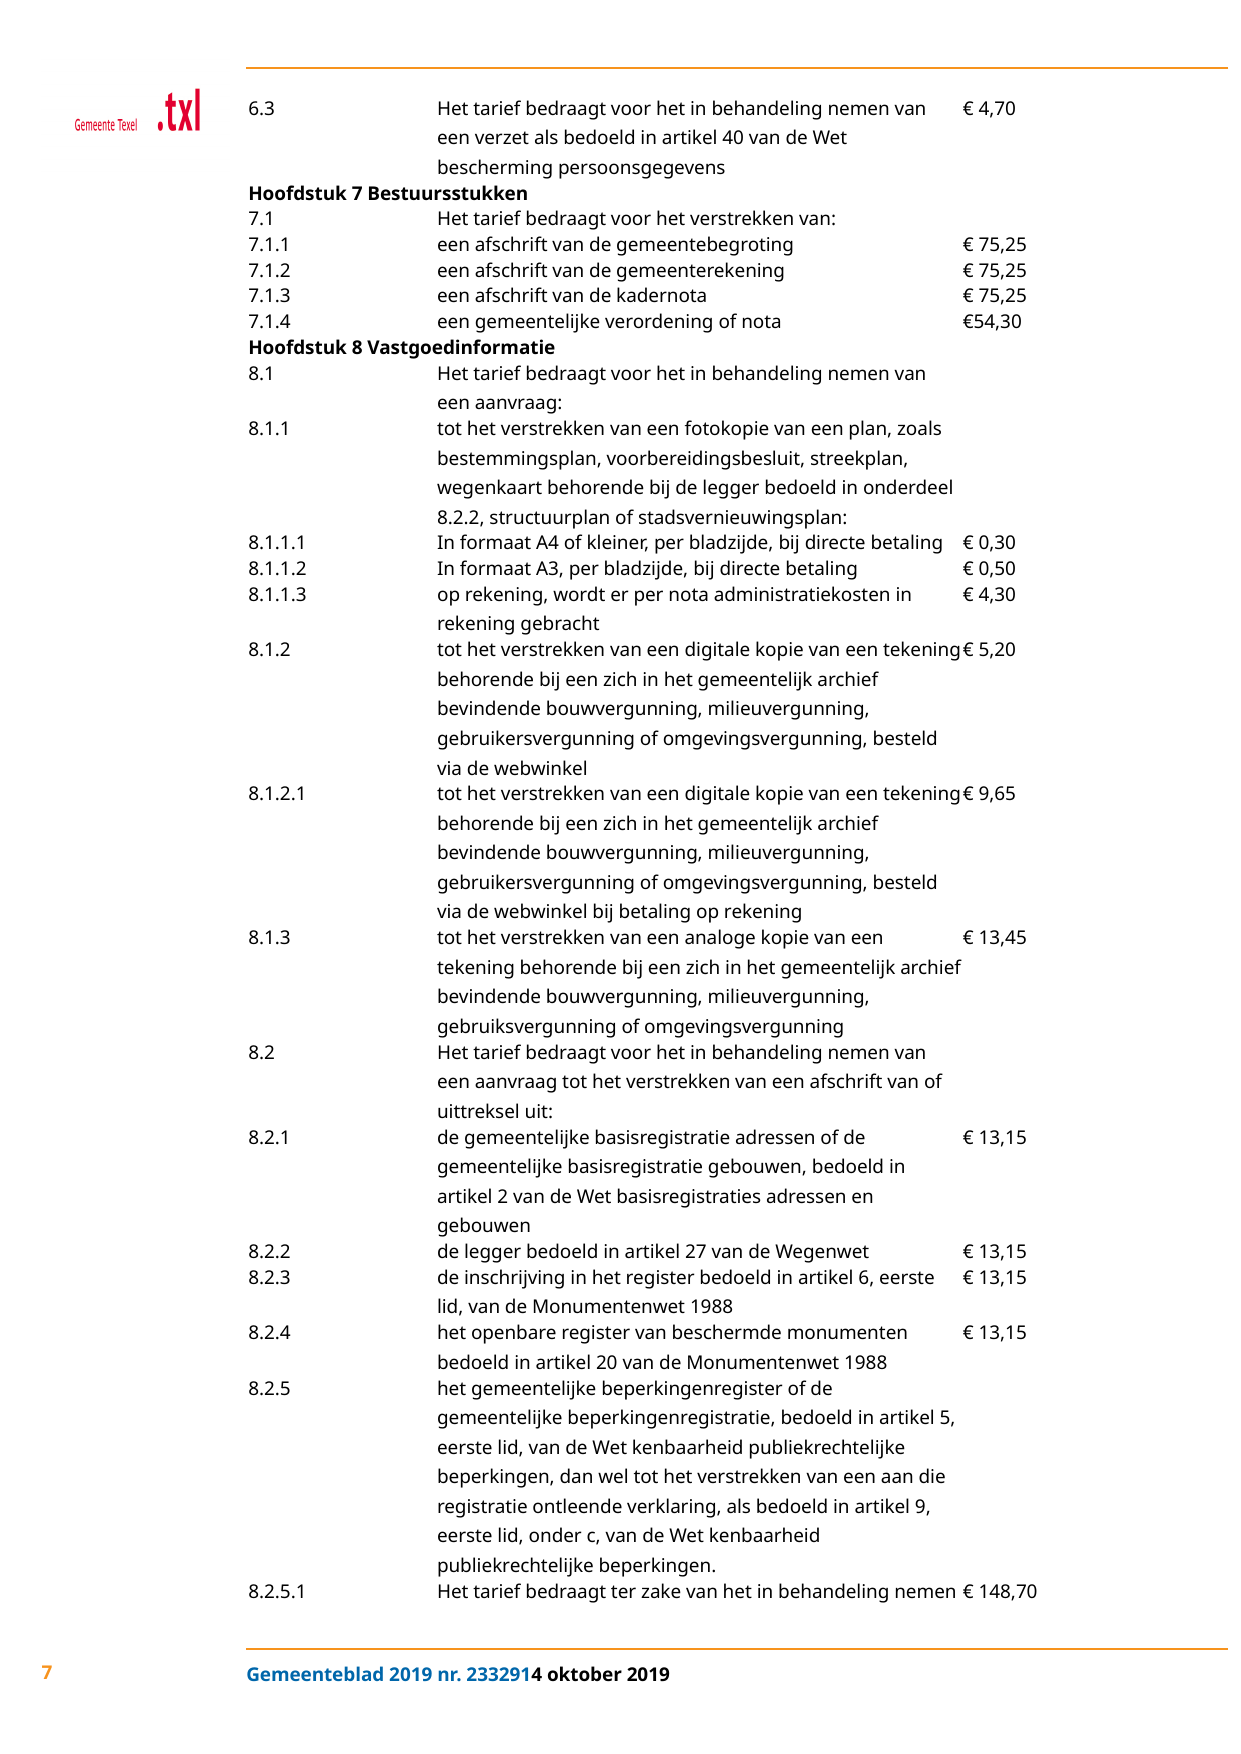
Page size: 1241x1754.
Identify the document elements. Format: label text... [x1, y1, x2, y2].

picture [41, 47, 231, 172]
table_cell € 5,20 [963, 636, 1152, 780]
table_cell een afschrift van de gemeenterekening [437, 257, 963, 283]
table_cell € 13,15 [963, 1238, 1152, 1264]
table_cell 8.1.2 [248, 636, 437, 780]
table_cell 8.2 [248, 1039, 437, 1124]
table_cell € 13,15 [963, 1124, 1152, 1238]
table_cell 8.1.1.3 [248, 581, 437, 636]
table_cell op rekening, wordt er per nota administratiekosten in rekening gebracht [437, 581, 963, 636]
table_cell 8.2.2 [248, 1238, 437, 1264]
table_cell € 75,25 [963, 257, 1152, 283]
table_cell de gemeentelijke basisregistratie adressen of de gemeentelijke basisregistratie gebouwen, bedoeld in artikel 2 van de Wet basisregistraties adressen en gebouwen [437, 1124, 963, 1238]
table_cell een afschrift van de gemeentebegroting [437, 231, 963, 257]
table_cell een gemeentelijke verordening of nota [437, 308, 963, 334]
table_cell [963, 1375, 1152, 1578]
table_cell 7.1 [248, 205, 437, 231]
table_cell 8.1.1.1 [248, 530, 437, 555]
table_cell In formaat A3, per bladzijde, bij directe betaling [437, 555, 963, 581]
table_cell 7.1.2 [248, 257, 437, 283]
table_cell € 75,25 [963, 231, 1152, 257]
table_cell 8.2.3 [248, 1264, 437, 1319]
table_cell 6.3 [248, 95, 437, 180]
table_cell [963, 415, 1152, 529]
table_cell 8.1.1 [248, 415, 437, 529]
table_cell Het tarief bedraagt voor het in behandeling nemen van een aanvraag tot het verstrekken van een afschrift van of uittreksel uit: [437, 1039, 963, 1124]
table_cell Het tarief bedraagt voor het in behandeling nemen van een aanvraag: [437, 360, 963, 415]
table_cell tot het verstrekken van een digitale kopie van een tekening behorende bij een zich in het gemeentelijk archief bevindende bouwvergunning, milieuvergunning, gebruikersvergunning of omgevingsvergunning, besteld via de webwinkel bij betaling op rekening [437, 780, 963, 924]
table_cell Het tarief bedraagt voor het verstrekken van: [437, 205, 963, 231]
table_cell tot het verstrekken van een digitale kopie van een tekening behorende bij een zich in het gemeentelijk archief bevindende bouwvergunning, milieuvergunning, gebruikersvergunning of omgevingsvergunning, besteld via de webwinkel [437, 636, 963, 780]
table_cell [963, 1039, 1152, 1124]
table_cell een afschrift van de kadernota [437, 283, 963, 308]
table_cell € 4,70 [963, 95, 1152, 180]
table_cell Hoofdstuk 8 Vastgoedinformatie [248, 334, 1152, 360]
table_cell In formaat A4 of kleiner, per bladzijde, bij directe betaling [437, 530, 963, 555]
table_cell € 9,65 [963, 780, 1152, 924]
table_cell € 75,25 [963, 283, 1152, 308]
table_cell € 13,15 [963, 1264, 1152, 1319]
table_cell 8.2.5.1 [248, 1578, 437, 1604]
table_cell Het tarief bedraagt voor het in behandeling nemen van een verzet als bedoeld in artikel 40 van de Wet bescherming persoonsgegevens [437, 95, 963, 180]
table_cell 7.1.1 [248, 231, 437, 257]
table_cell 8.2.5 [248, 1375, 437, 1578]
table_cell de inschrijving in het register bedoeld in artikel 6, eerste lid, van de Monumentenwet 1988 [437, 1264, 963, 1319]
table_cell 8.1 [248, 360, 437, 415]
table_cell het openbare register van beschermde monumenten bedoeld in artikel 20 van de Monumentenwet 1988 [437, 1319, 963, 1375]
table_cell tot het verstrekken van een analoge kopie van een tekening behorende bij een zich in het gemeentelijk archief bevindende bouwvergunning, milieuvergunning, gebruiksvergunning of omgevingsvergunning [437, 925, 963, 1039]
table_cell het gemeentelijke beperkingenregister of de gemeentelijke beperkingenregistratie, bedoeld in artikel 5, eerste lid, van de Wet kenbaarheid publiekrechtelijke beperkingen, dan wel tot het verstrekken van een aan die registratie ontleende verklaring, als bedoeld in artikel 9, eerste lid, onder c, van de Wet kenbaarheid publiekrechtelijke beperkingen. [437, 1375, 963, 1578]
table_cell € 4,30 [963, 581, 1152, 636]
table_cell € 0,30 [963, 530, 1152, 555]
table_cell € 0,50 [963, 555, 1152, 581]
table_cell Het tarief bedraagt ter zake van het in behandeling nemen [437, 1578, 963, 1604]
table_cell 8.1.1.2 [248, 555, 437, 581]
table_cell 8.1.3 [248, 925, 437, 1039]
table_cell tot het verstrekken van een fotokopie van een plan, zoals bestemmingsplan, voorbereidingsbesluit, streekplan, wegenkaart behorende bij de legger bedoeld in onderdeel 8.2.2, structuurplan of stadsvernieuwingsplan: [437, 415, 963, 529]
table_cell 8.1.2.1 [248, 780, 437, 924]
table_cell € 13,15 [963, 1319, 1152, 1375]
table_cell € 148,70 [963, 1578, 1152, 1604]
table_cell €54,30 [963, 308, 1152, 334]
table_cell 8.2.1 [248, 1124, 437, 1238]
table_cell [963, 360, 1152, 415]
table_cell Hoofdstuk 7 Bestuursstukken [248, 180, 1152, 205]
table_cell € 13,45 [963, 925, 1152, 1039]
table_cell 7.1.3 [248, 283, 437, 308]
table_cell de legger bedoeld in artikel 27 van de Wegenwet [437, 1238, 963, 1264]
table_cell 7.1.4 [248, 308, 437, 334]
table_cell 8.2.4 [248, 1319, 437, 1375]
table_cell [963, 205, 1152, 231]
